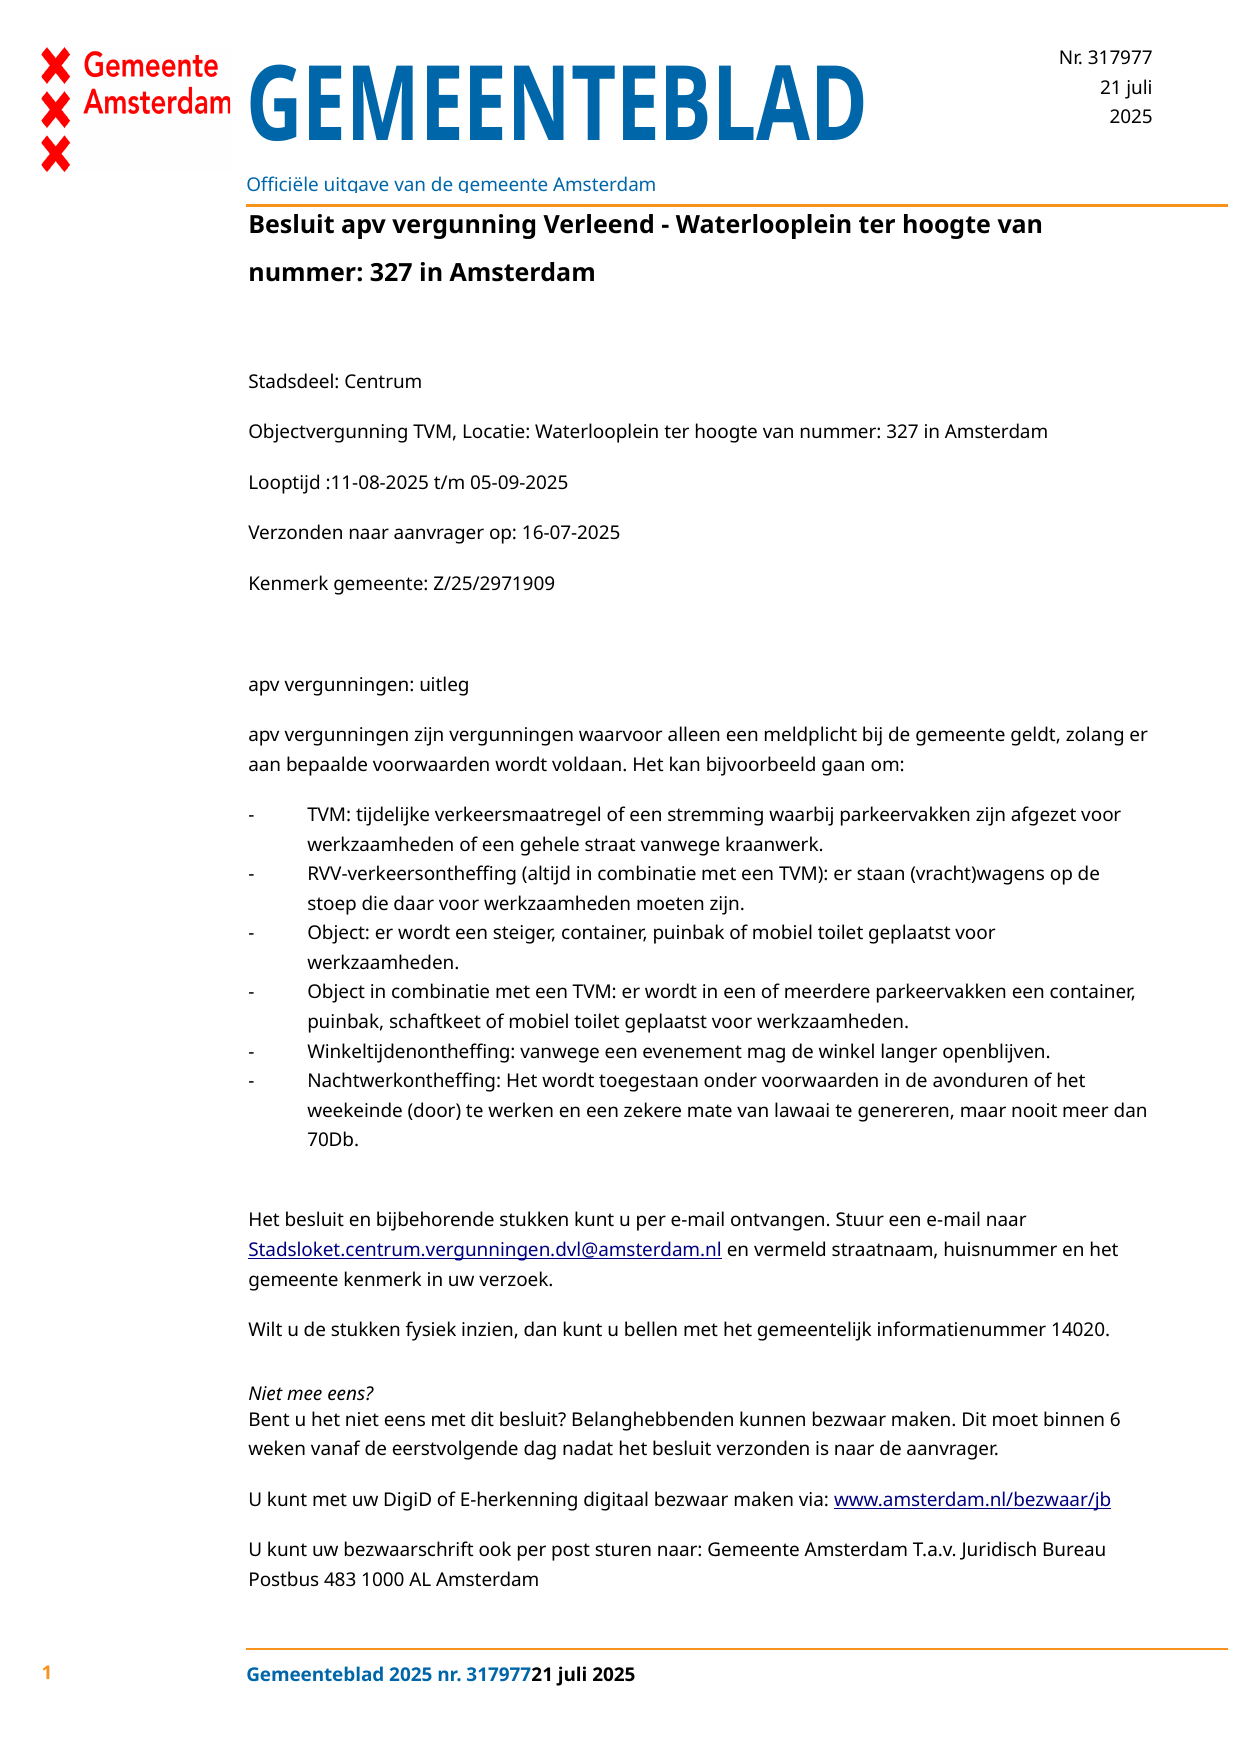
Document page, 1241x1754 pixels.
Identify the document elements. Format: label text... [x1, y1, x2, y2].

text Wilt u de stukken fysiek inzien, dan kunt u bellen met het gemeentelijk informatienummer 14020. [248, 1316, 1152, 1342]
picture [41, 47, 231, 172]
text Stadsdeel: Centrum [248, 368, 1152, 394]
text apv vergunningen: uitleg [248, 671, 1152, 697]
text U kunt met uw DigiD of E-herkenning digitaal bezwaar maken via: www.amsterdam.nl/bezwaar/jb [248, 1486, 1152, 1512]
list Object in combinatie met een TVM: er wordt in een of meerdere parkeervakken een container, puinbak, schaftkeet of mobiel toilet geplaatst voor werkzaamheden. [248, 979, 1152, 1034]
text Bent u het niet eens met dit besluit? Belanghebbenden kunnen bezwaar maken. Dit moet binnen 6 weken vanaf de eerstvolgende dag nadat het besluit verzonden is naar de aanvrager. [248, 1406, 1152, 1461]
text Verzonden naar aanvrager op: 16-07-2025 [248, 519, 1152, 545]
text Het besluit en bijbehorende stukken kunt u per e-mail ontvangen. Stuur een e-mail naar Stadsloket.centrum.vergunningen.dvl@amsterdam.nl en vermeld straatnaam, huisnummer en het gemeente kenmerk in uw verzoek. [248, 1207, 1152, 1292]
list Winkeltijdenontheffing: vanwege een evenement mag de winkel langer openblijven. [248, 1038, 1152, 1064]
list Nachtwerkontheffing: Het wordt toegestaan onder voorwaarden in de avonduren of het weekeinde (door) te werken en een zekere mate van lawaai te genereren, maar nooit meer dan 70Db. [248, 1067, 1152, 1152]
list TVM: tijdelijke verkeersmaatregel of een stremming waarbij parkeervakken zijn afgezet voor werkzaamheden of een gehele straat vanwege kraanwerk. [248, 801, 1152, 857]
text Looptijd :11-08-2025 t/m 05-09-2025 [248, 469, 1152, 495]
text Kenmerk gemeente: Z/25/2971909 [248, 570, 1152, 596]
text U kunt uw bezwaarschrift ook per post sturen naar: Gemeente Amsterdam T.a.v. Juridisch Bureau Postbus 483 1000 AL Amsterdam [248, 1536, 1152, 1592]
text apv vergunningen zijn vergunningen waarvoor alleen een meldplicht bij de gemeente geldt, zolang er aan bepaalde voorwaarden wordt voldaan. Het kan bijvoorbeeld gaan om: [248, 721, 1152, 777]
text Besluit apv vergunning Verleend - Waterlooplein ter hoogte van nummer: 327 in Amsterdam [248, 207, 1152, 288]
list RVV-verkeersontheffing (altijd in combinatie met een TVM): er staan (vracht)wagens op de stoep die daar voor werkzaamheden moeten zijn. [248, 860, 1152, 916]
text Niet mee eens? [248, 1380, 1152, 1406]
text Objectvergunning TVM, Locatie: Waterlooplein ter hoogte van nummer: 327 in Amsterdam [248, 419, 1152, 444]
list Object: er wordt een steiger, container, puinbak of mobiel toilet geplaatst voor werkzaamheden. [248, 919, 1152, 975]
